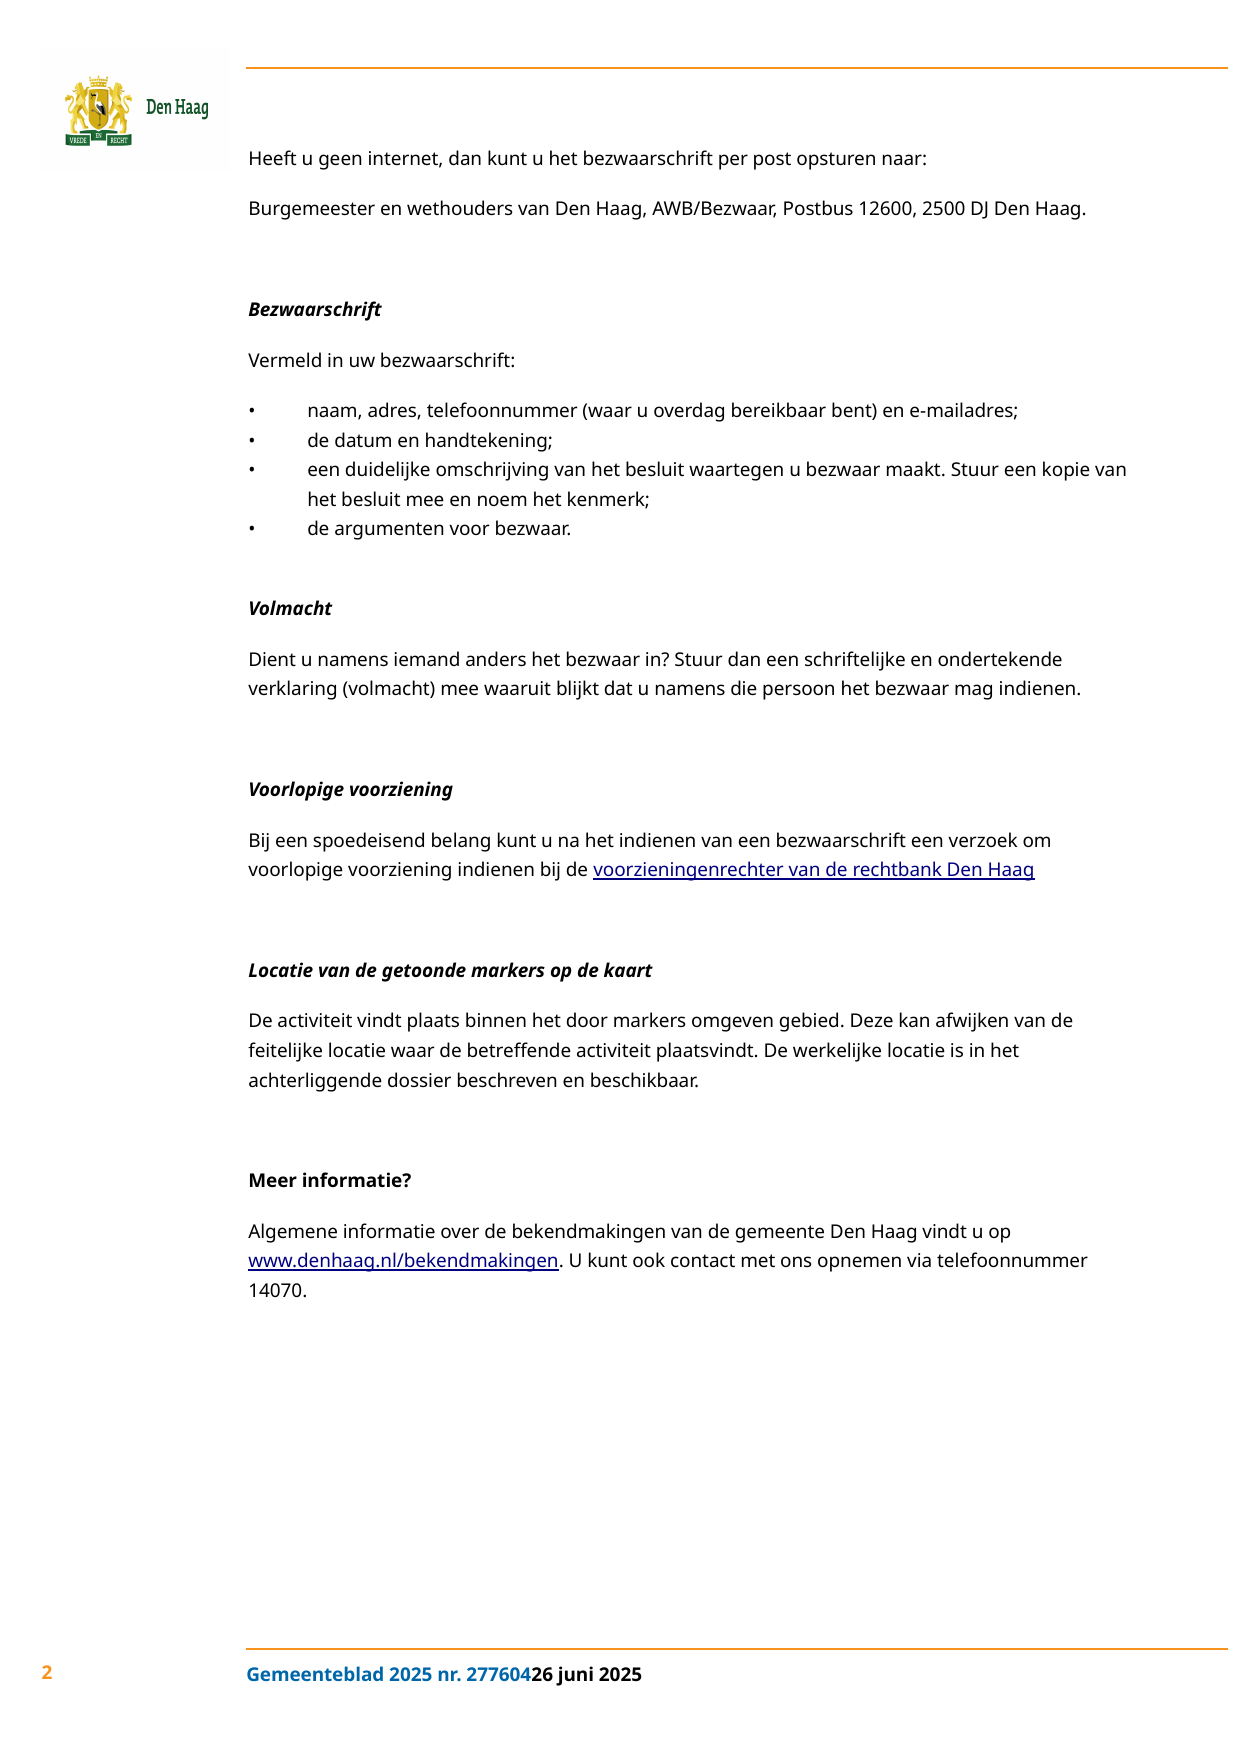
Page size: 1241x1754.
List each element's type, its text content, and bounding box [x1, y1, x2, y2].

text Bezwaarschrift [248, 296, 1152, 322]
text Bij een spoedeisend belang kunt u na het indienen van een bezwaarschrift een verzoek om voorlopige voorziening indienen bij de voorzieningenrechter van de rechtbank Den Haag [248, 827, 1152, 882]
text Heeft u geen internet, dan kunt u het bezwaarschrift per post opsturen naar: [248, 145, 1152, 171]
text Algemene informatie over de bekendmakingen van de gemeente Den Haag vindt u op www.denhaag.nl/bekendmakingen. U kunt ook contact met ons opnemen via telefoonnummer 14070. [248, 1218, 1152, 1303]
picture [41, 47, 231, 172]
list de datum en handtekening; [248, 427, 1152, 453]
text Vermeld in uw bezwaarschrift: [248, 347, 1152, 373]
text Burgemeester en wethouders van Den Haag, AWB/Bezwaar, Postbus 12600, 2500 DJ Den Haag. [248, 196, 1152, 221]
text Volmacht [248, 596, 1152, 621]
list de argumenten voor bezwaar. [248, 516, 1152, 541]
text Locatie van de getoonde markers op de kaart [248, 957, 1152, 983]
list naam, adres, telefoonnummer (waar u overdag bereikbaar bent) en e-mailadres; [248, 397, 1152, 423]
list een duidelijke omschrijving van het besluit waartegen u bezwaar maakt. Stuur een kopie van het besluit mee en noem het kenmerk; [248, 456, 1152, 512]
text Meer informatie? [248, 1168, 1152, 1193]
text De activiteit vindt plaats binnen het door markers omgeven gebied. Deze kan afwijken van de feitelijke locatie waar de betreffende activiteit plaatsvindt. De werkelijke locatie is in het achterliggende dossier beschreven en beschikbaar. [248, 1008, 1152, 1093]
text Dient u namens iemand anders het bezwaar in? Stuur dan een schriftelijke en ondertekende verklaring (volmacht) mee waaruit blijkt dat u namens die persoon het bezwaar mag indienen. [248, 646, 1152, 701]
text Voorlopige voorziening [248, 776, 1152, 802]
